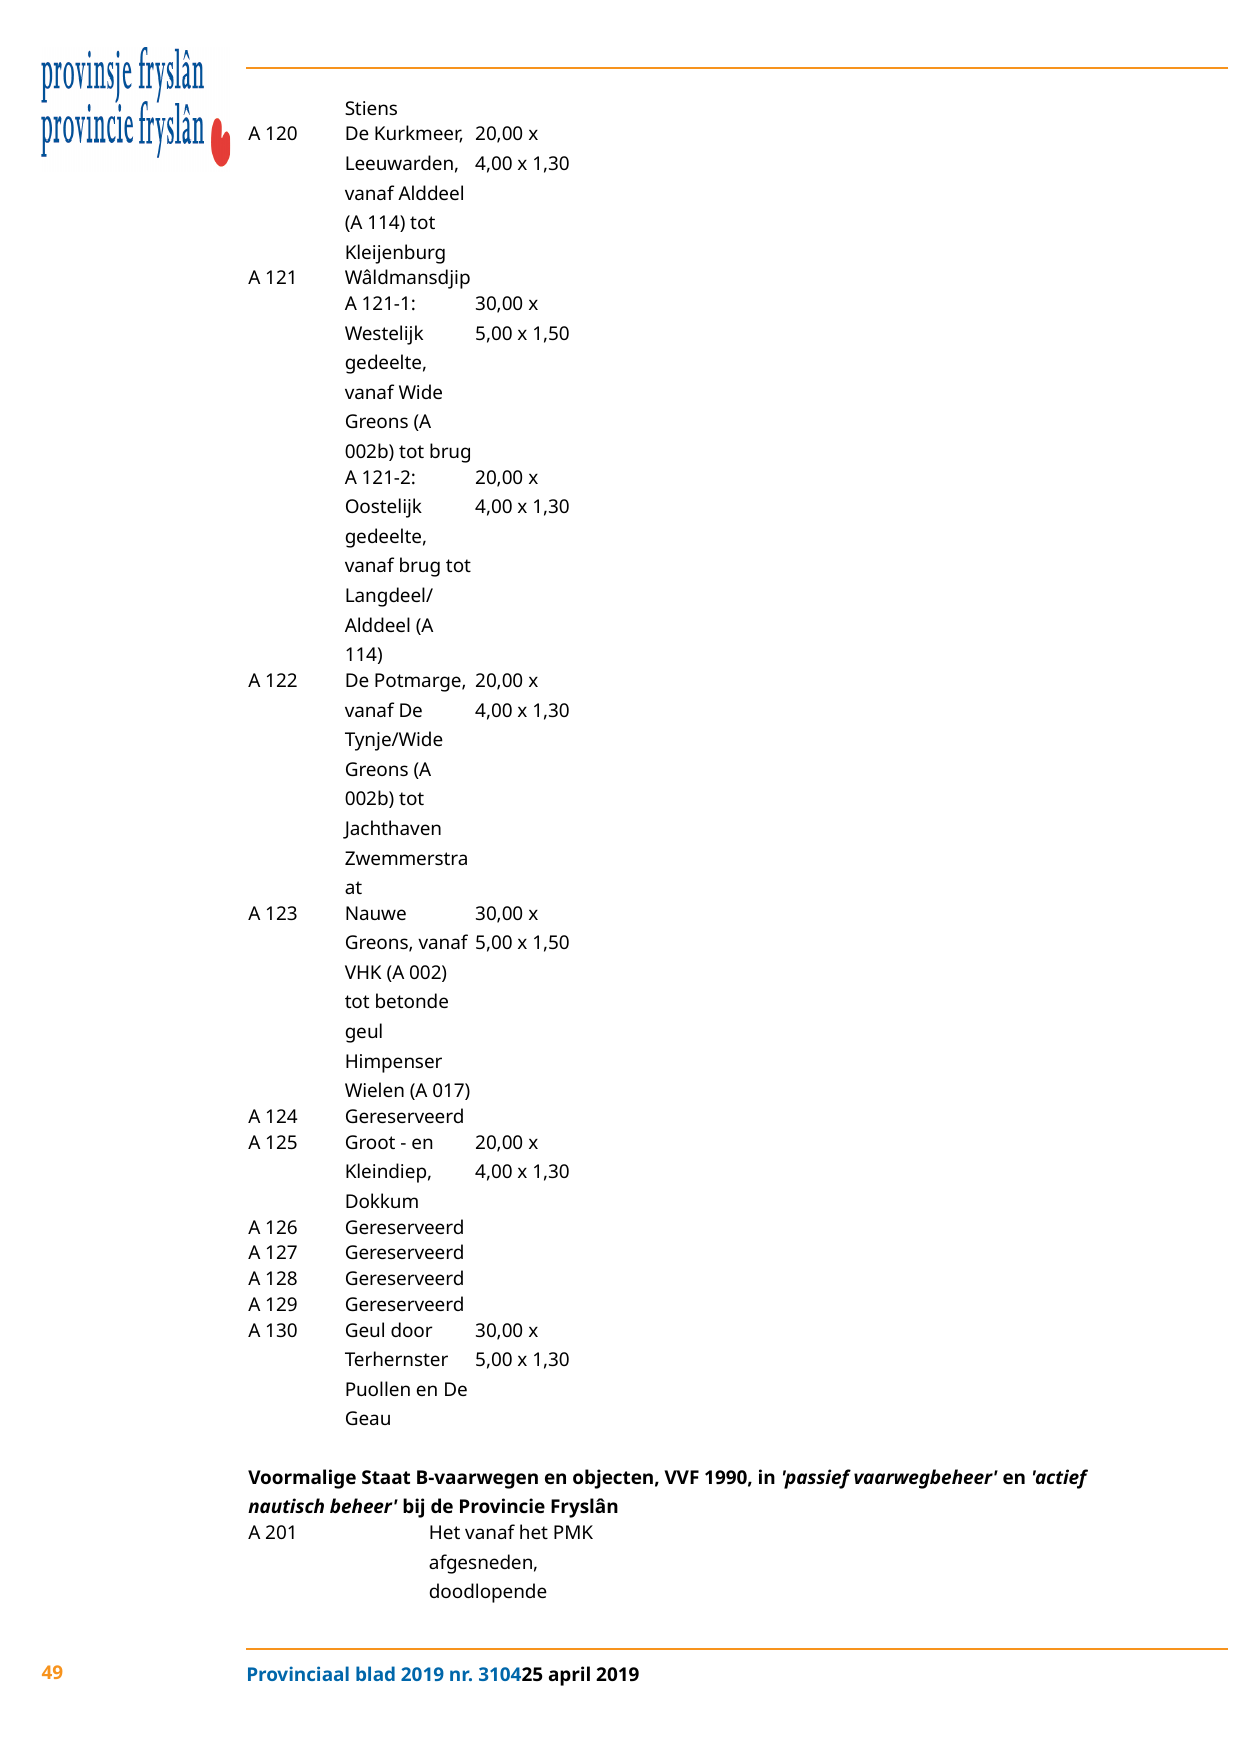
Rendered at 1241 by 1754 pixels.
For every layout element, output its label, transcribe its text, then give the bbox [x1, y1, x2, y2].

table_cell [572, 1214, 668, 1239]
table_cell [475, 1240, 572, 1265]
table_cell [572, 121, 668, 264]
table_cell [475, 95, 572, 121]
table_cell A 123 [248, 900, 344, 1103]
table_cell A 128 [248, 1265, 344, 1291]
table_cell [248, 95, 344, 121]
table_cell [668, 1214, 765, 1239]
picture [41, 47, 231, 172]
table_cell [668, 1317, 765, 1431]
table_cell [668, 121, 765, 264]
table_cell 20,00 x 4,00 x 1,30 [475, 1129, 572, 1214]
table_cell De Potmarge, vanaf De Tynje/Wide Greons (A 002b) tot Jachthaven Zwemmerstraat [345, 667, 475, 900]
table_cell [475, 1291, 572, 1317]
table_cell A 130 [248, 1317, 344, 1431]
table_cell [668, 667, 765, 900]
table_cell [572, 1129, 668, 1214]
table_cell [572, 1265, 668, 1291]
table_cell [475, 1265, 572, 1291]
table_cell [668, 1291, 765, 1317]
table_cell [790, 1520, 971, 1604]
table_cell [572, 1103, 668, 1129]
table_cell [572, 1291, 668, 1317]
table_cell [572, 1317, 668, 1431]
table_cell [572, 290, 668, 464]
table_cell A 124 [248, 1103, 344, 1129]
table_cell [572, 1240, 668, 1265]
table_cell Geul door Terhernster Puollen en De Geau [345, 1317, 475, 1431]
table_cell [668, 1129, 765, 1214]
table_cell [475, 1103, 572, 1129]
table_cell A 122 [248, 667, 344, 900]
table_cell [668, 464, 765, 667]
table_cell 20,00 x 4,00 x 1,30 [475, 667, 572, 900]
table_cell Gereserveerd [345, 1103, 475, 1129]
table_cell Groot - en Kleindiep, Dokkum [345, 1129, 475, 1214]
table_cell [668, 900, 765, 1103]
table_cell A 127 [248, 1240, 344, 1265]
table_cell Het vanaf het PMK afgesneden, doodlopende [429, 1520, 609, 1604]
table_cell [572, 95, 668, 121]
table_cell Nauwe Greons, vanaf VHK (A 002) tot betonde geul Himpenser Wielen (A 017) [345, 900, 475, 1103]
table_cell De Kurkmeer, Leeuwarden, vanaf Alddeel (A 114) tot Kleijenburg [345, 121, 475, 264]
table_cell [668, 95, 765, 121]
table_cell [609, 1520, 790, 1604]
table_cell [572, 900, 668, 1103]
table_cell Gereserveerd [345, 1265, 475, 1291]
table_cell Wâldmansdjip [345, 265, 765, 290]
table_cell Gereserveerd [345, 1291, 475, 1317]
table_cell A 121-1: Westelijk gedeelte, vanaf Wide Greons (A 002b) tot brug [345, 290, 475, 464]
table_cell [668, 1240, 765, 1265]
table_cell A 126 [248, 1214, 344, 1239]
table_cell A 121 [248, 265, 344, 667]
table_cell A 120 [248, 121, 344, 264]
table_cell Stiens [345, 95, 475, 121]
table_cell 20,00 x 4,00 x 1,30 [475, 121, 572, 264]
table_cell A 125 [248, 1129, 344, 1214]
table_cell A 201 [248, 1520, 429, 1604]
table_cell [475, 1214, 572, 1239]
table_cell A 129 [248, 1291, 344, 1317]
table_cell Gereserveerd [345, 1214, 475, 1239]
table_cell 30,00 x 5,00 x 1,30 [475, 1317, 572, 1431]
table_cell 30,00 x 5,00 x 1,50 [475, 290, 572, 464]
table_cell [572, 464, 668, 667]
table_cell [668, 1103, 765, 1129]
table_header Voormalige Staat B-vaarwegen en objecten, VVF 1990, in 'passief vaarwegbeheer' en 'actief nautisch beheer' bij de Provincie Fryslân [248, 1464, 1152, 1519]
table_cell 30,00 x 5,00 x 1,50 [475, 900, 572, 1103]
table_cell [971, 1520, 1152, 1604]
table_cell [668, 1265, 765, 1291]
table_cell [572, 667, 668, 900]
table_cell [668, 290, 765, 464]
table_cell 20,00 x 4,00 x 1,30 [475, 464, 572, 667]
table_cell Gereserveerd [345, 1240, 475, 1265]
table_cell A 121-2: Oostelijk gedeelte, vanaf brug tot Langdeel/ Alddeel (A 114) [345, 464, 475, 667]
